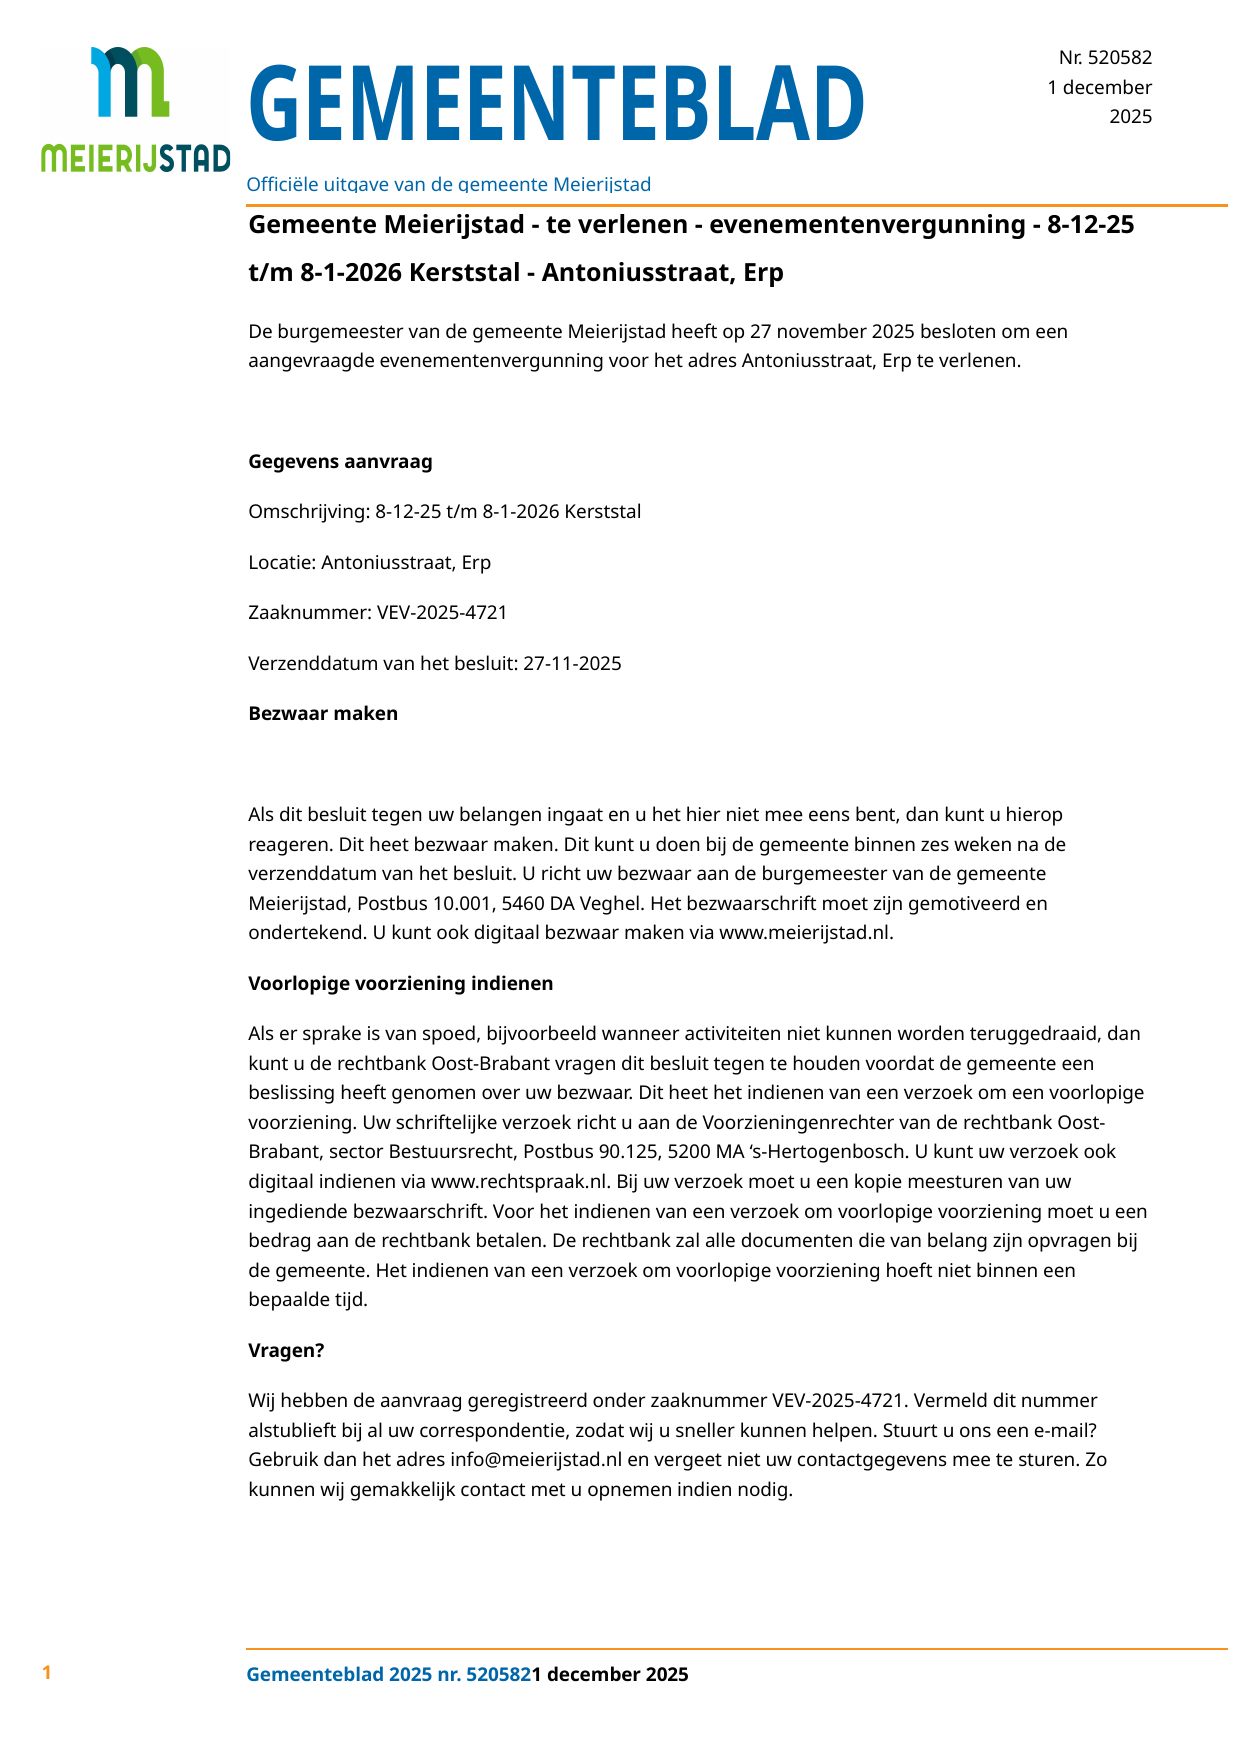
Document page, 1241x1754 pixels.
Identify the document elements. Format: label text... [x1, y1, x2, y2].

picture [41, 47, 231, 172]
text Bezwaar maken [248, 700, 1152, 726]
text Als dit besluit tegen uw belangen ingaat en u het hier niet mee eens bent, dan kunt u hierop reageren. Dit heet bezwaar maken. Dit kunt u doen bij de gemeente binnen zes weken na de verzenddatum van het besluit. U richt uw bezwaar aan de burgemeester van de gemeente Meierijstad, Postbus 10.001, 5460 DA Veghel. Het bezwaarschrift moet zijn gemotiveerd en ondertekend. U kunt ook digitaal bezwaar maken via www.meierijstad.nl. [248, 801, 1152, 945]
text Omschrijving: 8-12-25 t/m 8-1-2026 Kerststal [248, 499, 1152, 524]
text Gemeente Meierijstad - te verlenen - evenementenvergunning - 8-12-25 t/m 8-1-2026 Kerststal - Antoniusstraat, Erp [248, 207, 1152, 288]
text Vragen? [248, 1337, 1152, 1363]
text Als er sprake is van spoed, bijvoorbeeld wanneer activiteiten niet kunnen worden teruggedraaid, dan kunt u de rechtbank Oost-Brabant vragen dit besluit tegen te houden voordat de gemeente een beslissing heeft genomen over uw bezwaar. Dit heet het indienen van een verzoek om een voorlopige voorziening. Uw schriftelijke verzoek richt u aan de Voorzieningenrechter van de rechtbank Oost-Brabant, sector Bestuursrecht, Postbus 90.125, 5200 MA ‘s-Hertogenbosch. U kunt uw verzoek ook digitaal indienen via www.rechtspraak.nl. Bij uw verzoek moet u een kopie meesturen van uw ingediende bezwaarschrift. Voor het indienen van een verzoek om voorlopige voorziening moet u een bedrag aan de rechtbank betalen. De rechtbank zal alle documenten die van belang zijn opvragen bij de gemeente. Het indienen van een verzoek om voorlopige voorziening hoeft niet binnen een bepaalde tijd. [248, 1020, 1152, 1312]
text Verzenddatum van het besluit: 27-11-2025 [248, 650, 1152, 676]
text Voorlopige voorziening indienen [248, 970, 1152, 996]
text Gegevens aanvraag [248, 448, 1152, 474]
text De burgemeester van de gemeente Meierijstad heeft op 27 november 2025 besloten om een aangevraagde evenementenvergunning voor het adres Antoniusstraat, Erp te verlenen. [248, 318, 1152, 373]
text Wij hebben de aanvraag geregistreerd onder zaaknummer VEV-2025-4721. Vermeld dit nummer alstublieft bij al uw correspondentie, zodat wij u sneller kunnen helpen. Stuurt u ons een e-mail? Gebruik dan het adres info@meierijstad.nl en vergeet niet uw contactgegevens mee te sturen. Zo kunnen wij gemakkelijk contact met u opnemen indien nodig. [248, 1387, 1152, 1502]
text Zaaknummer: VEV-2025-4721 [248, 599, 1152, 625]
text Locatie: Antoniusstraat, Erp [248, 549, 1152, 575]
